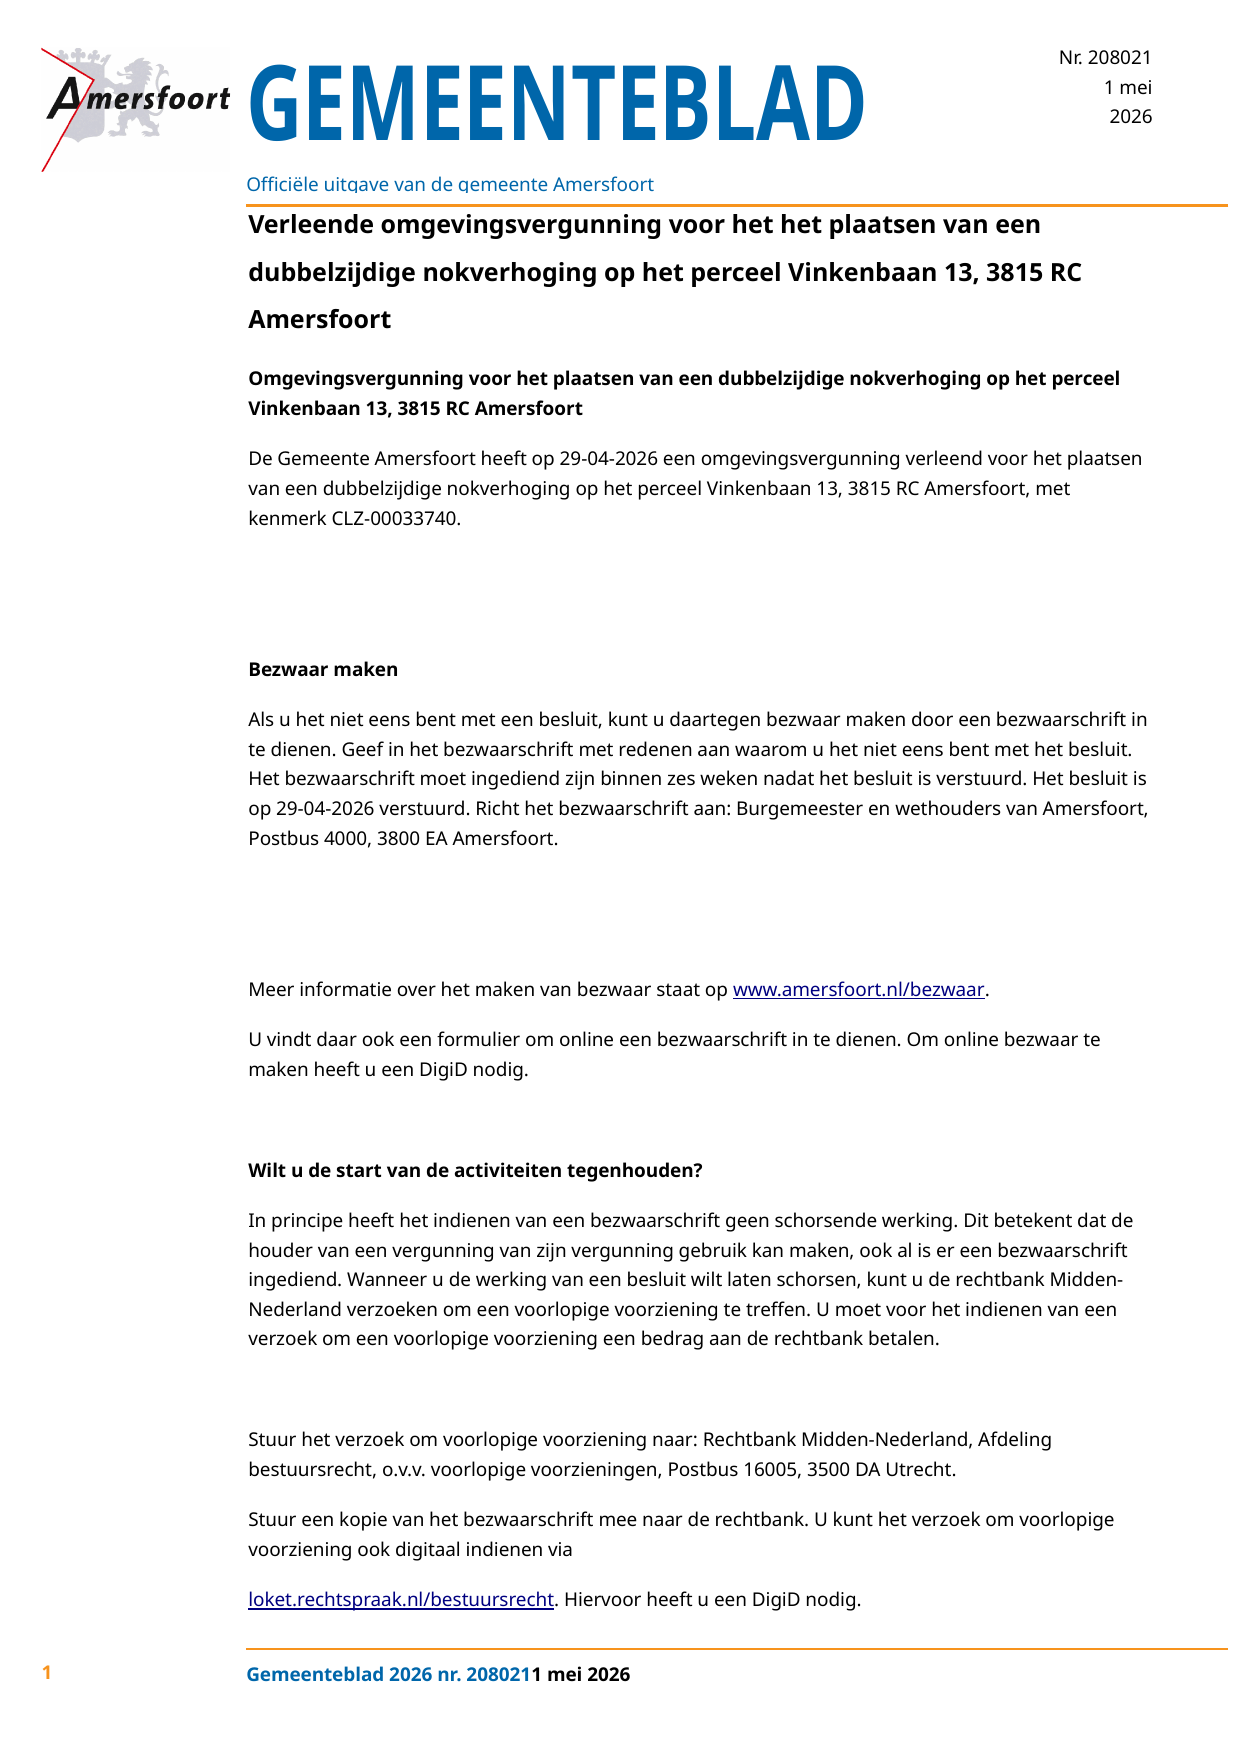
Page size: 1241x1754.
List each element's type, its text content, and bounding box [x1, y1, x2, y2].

text Meer informatie over het maken van bezwaar staat op www.amersfoort.nl/bezwaar. [248, 976, 1152, 1002]
text Stuur een kopie van het bezwaarschrift mee naar de rechtbank. U kunt het verzoek om voorlopige voorziening ook digitaal indienen via [248, 1506, 1152, 1562]
text Omgevingsvergunning voor het plaatsen van een dubbelzijdige nokverhoging op het perceel Vinkenbaan 13, 3815 RC Amersfoort [248, 366, 1152, 421]
text In principe heeft het indienen van een bezwaarschrift geen schorsende werking. Dit betekent dat de houder van een vergunning van zijn vergunning gebruik kan maken, ook al is er een bezwaarschrift ingediend. Wanneer u de werking van een besluit wilt laten schorsen, kunt u de rechtbank Midden-Nederland verzoeken om een voorlopige voorziening te treffen. U moet voor het indienen van een verzoek om een voorlopige voorziening een bedrag aan de rechtbank betalen. [248, 1207, 1152, 1351]
text Stuur het verzoek om voorlopige voorziening naar: Rechtbank Midden-Nederland, Afdeling bestuursrecht, o.v.v. voorlopige voorzieningen, Postbus 16005, 3500 DA Utrecht. [248, 1426, 1152, 1482]
picture [41, 47, 231, 172]
text De Gemeente Amersfoort heeft op 29-04-2026 een omgevingsvergunning verleend voor het plaatsen van een dubbelzijdige nokverhoging op het perceel Vinkenbaan 13, 3815 RC Amersfoort, met kenmerk CLZ-00033740. [248, 446, 1152, 530]
text Wilt u de start van de activiteiten tegenhouden? [248, 1157, 1152, 1182]
text Bezwaar maken [248, 656, 1152, 682]
text Verleende omgevingsvergunning voor het het plaatsen van een dubbelzijdige nokverhoging op het perceel Vinkenbaan 13, 3815 RC Amersfoort [248, 207, 1152, 336]
text U vindt daar ook een formulier om online een bezwaarschrift in te dienen. Om online bezwaar te maken heeft u een DigiD nodig. [248, 1026, 1152, 1082]
text loket.rechtspraak.nl/bestuursrecht. Hiervoor heeft u een DigiD nodig. [248, 1586, 1152, 1612]
text Als u het niet eens bent met een besluit, kunt u daartegen bezwaar maken door een bezwaarschrift in te dienen. Geef in het bezwaarschrift met redenen aan waarom u het niet eens bent met het besluit. Het bezwaarschrift moet ingediend zijn binnen zes weken nadat het besluit is verstuurd. Het besluit is op 29-04-2026 verstuurd. Richt het bezwaarschrift aan: Burgemeester en wethouders van Amersfoort, Postbus 4000, 3800 EA Amersfoort. [248, 706, 1152, 850]
